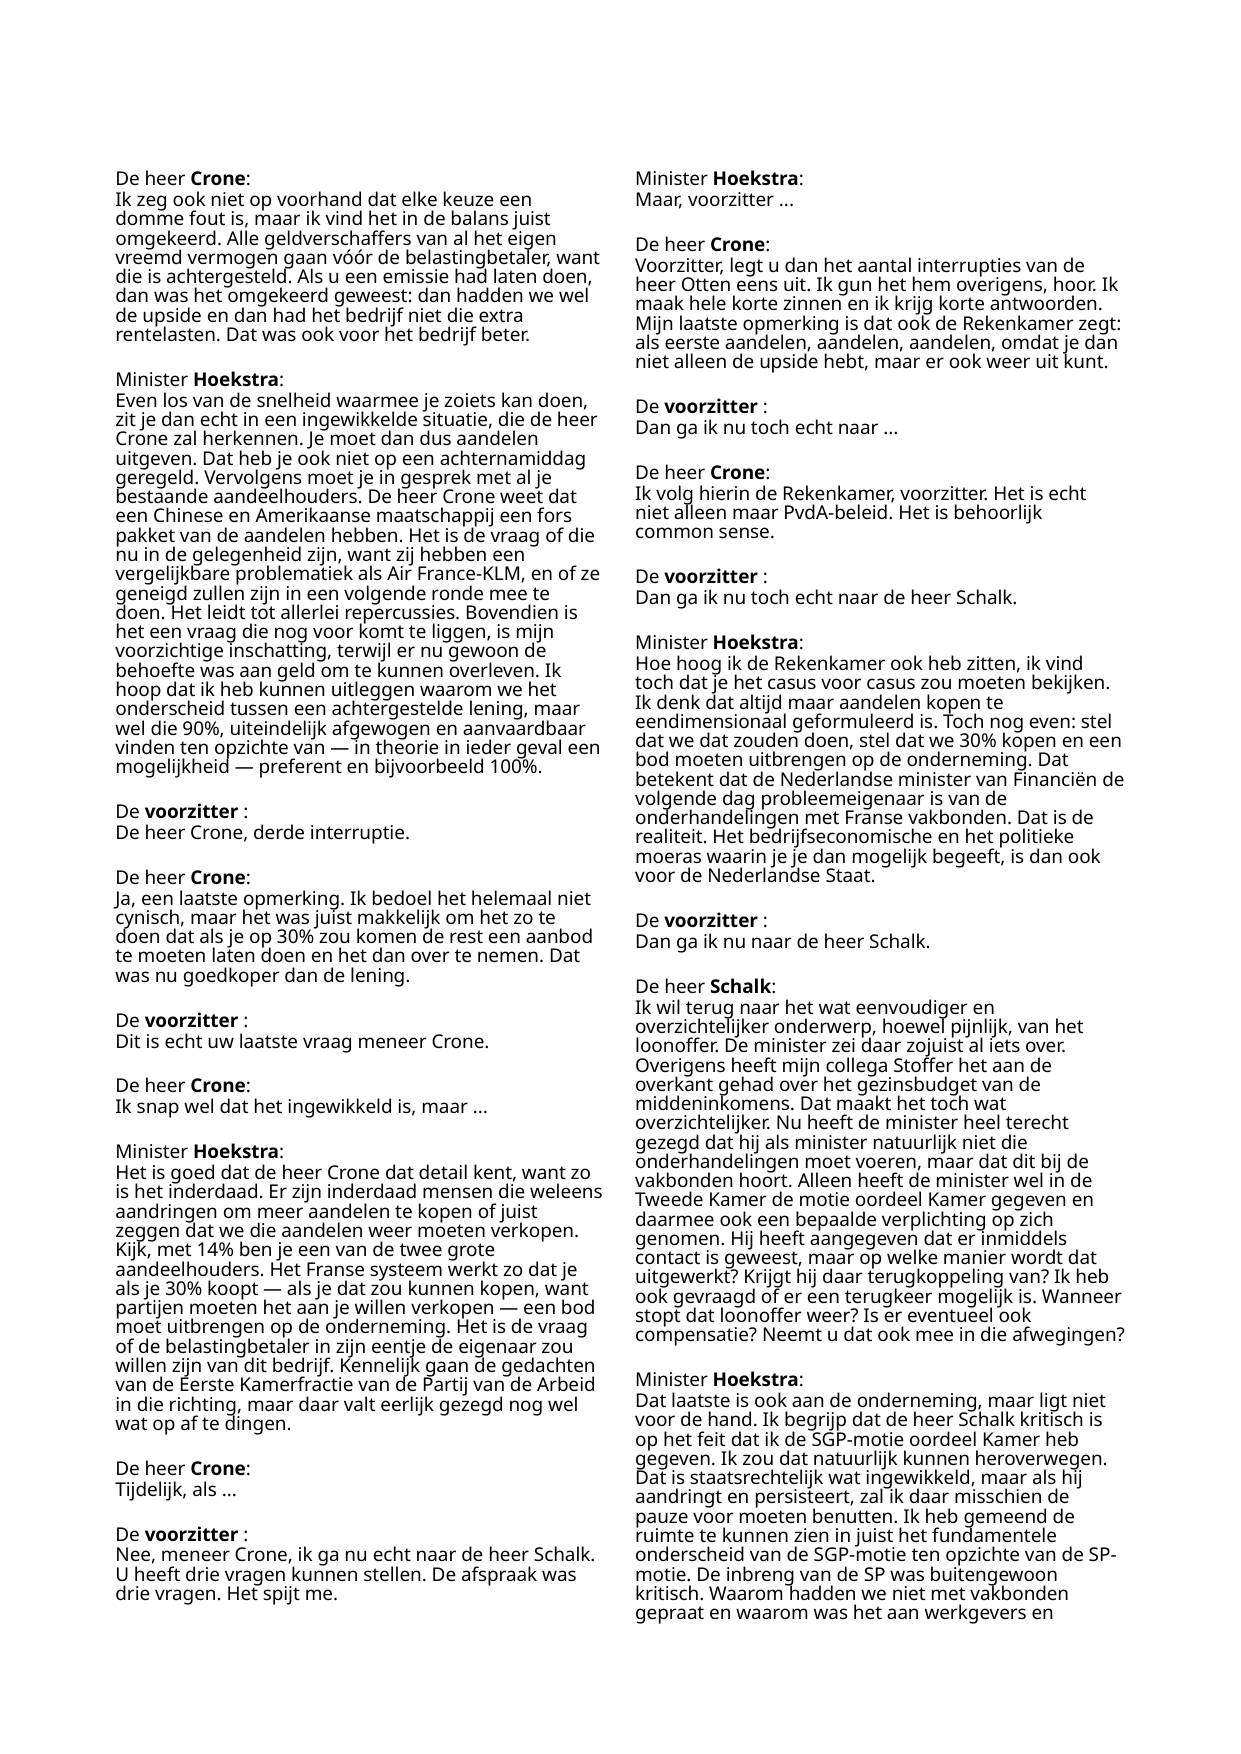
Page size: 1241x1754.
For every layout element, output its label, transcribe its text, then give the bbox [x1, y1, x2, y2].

text Ik wil terug naar het wat eenvoudiger en overzichtelijker onderwerp, hoewel pijnlijk, van het loonoffer. De minister zei daar zojuist al iets over. Overigens heeft mijn collega Stoffer het aan de overkant gehad over het gezinsbudget van de middeninkomens. Dat maakt het toch wat overzichtelijker. Nu heeft de minister heel terecht gezegd dat hij als minister natuurlijk niet die onderhandelingen moet voeren, maar dat dit bij de vakbonden hoort. Alleen heeft de minister wel in de Tweede Kamer de motie oordeel Kamer gegeven en daarmee ook een bepaalde verplichting op zich genomen. Hij heeft aangegeven dat er inmiddels contact is geweest, maar op welke manier wordt dat uitgewerkt? Krijgt hij daar terugkoppeling van? Ik heb ook gevraagd of er een terugkeer mogelijk is. Wanneer stopt dat loonoffer weer? Is er eventueel ook compensatie? Neemt u dat ook mee in die afwegingen? [635, 999, 1125, 1346]
text Minister Hoekstra: [115, 1138, 605, 1164]
text De heer Crone: [115, 864, 605, 890]
text Nee, meneer Crone, ik ga nu echt naar de heer Schalk. U heeft drie vragen kunnen stellen. De afspraak was drie vragen. Het spijt me. [115, 1546, 605, 1604]
text De heer Crone: [635, 231, 1125, 257]
text Voorzitter, legt u dan het aantal interrupties van de heer Otten eens uit. Ik gun het hem overigens, hoor. Ik maak hele korte zinnen en ik krijg korte antwoorden. Mijn laatste opmerking is dat ook de Rekenkamer zegt: als eerste aandelen, aandelen, aandelen, omdat je dan niet alleen de upside hebt, maar er ook weer uit kunt. [635, 257, 1125, 372]
text Dan ga ik nu toch echt naar ... [635, 419, 1125, 438]
text Ik zeg ook niet op voorhand dat elke keuze een domme fout is, maar ik vind het in de balans juist omgekeerd. Alle geldverschaffers van al het eigen vreemd vermogen gaan vóór de belastingbetaler, want die is achtergesteld. Als u een emissie had laten doen, dan was het omgekeerd geweest: dan hadden we wel de upside en dan had het bedrijf niet die extra rentelasten. Dat was ook voor het bedrijf beter. [115, 191, 605, 345]
text Ik snap wel dat het ingewikkeld is, maar ... [115, 1098, 605, 1118]
text Dan ga ik nu naar de heer Schalk. [635, 933, 1125, 952]
text De heer Crone: [635, 459, 1125, 485]
text Minister Hoekstra: [635, 165, 1125, 191]
text Dit is echt uw laatste vraag meneer Crone. [115, 1033, 605, 1052]
text Maar, voorzitter ... [635, 191, 1125, 210]
text Dat laatste is ook aan de onderneming, maar ligt niet voor de hand. Ik begrijp dat de heer Schalk kritisch is op het feit dat ik de SGP-motie oordeel Kamer heb gegeven. Ik zou dat natuurlijk kunnen heroverwegen. Dat is staatsrechtelijk wat ingewikkeld, maar als hij aandringt en persisteert, zal ik daar misschien de pauze voor moeten benutten. Ik heb gemeend de ruimte te kunnen zien in juist het fundamentele onderscheid van de SGP-motie ten opzichte van de SP-motie. De inbreng van de SP was buitengewoon kritisch. Waarom hadden we niet met vakbonden gepraat en waarom was het aan werkgevers en [635, 1392, 1125, 1623]
text De voorzitter : [115, 798, 605, 824]
text De heer Crone: [115, 1073, 605, 1098]
text De voorzitter : [115, 1007, 605, 1033]
text Minister Hoekstra: [635, 1366, 1125, 1392]
text Ik volg hierin de Rekenkamer, voorzitter. Het is echt niet alleen maar PvdA-beleid. Het is behoorlijk common sense. [635, 485, 1125, 543]
text Ja, een laatste opmerking. Ik bedoel het helemaal niet cynisch, maar het was juist makkelijk om het zo te doen dat als je op 30% zou komen de rest een aanbod te moeten laten doen en het dan over te nemen. Dat was nu goedkoper dan de lening. [115, 890, 605, 986]
text De voorzitter : [635, 393, 1125, 419]
text De heer Crone, derde interruptie. [115, 824, 605, 843]
text Minister Hoekstra: [115, 366, 605, 392]
text De heer Crone: [115, 1455, 605, 1481]
text Hoe hoog ik de Rekenkamer ook heb zitten, ik vind toch dat je het casus voor casus zou moeten bekijken. Ik denk dat altijd maar aandelen kopen te eendimensionaal geformuleerd is. Toch nog even: stel dat we dat zouden doen, stel dat we 30% kopen en een bod moeten uitbrengen op de onderneming. Dat betekent dat de Nederlandse minister van Financiën de volgende dag probleemeigenaar is van de onderhandelingen met Franse vakbonden. Dat is de realiteit. Het bedrijfseconomische en het politieke moeras waarin je je dan mogelijk begeeft, is dan ook voor de Nederlandse Staat. [635, 655, 1125, 886]
text Dan ga ik nu toch echt naar de heer Schalk. [635, 589, 1125, 608]
text De voorzitter : [635, 563, 1125, 589]
text Even los van de snelheid waarmee je zoiets kan doen, zit je dan echt in een ingewikkelde situatie, die de heer Crone zal herkennen. Je moet dan dus aandelen uitgeven. Dat heb je ook niet op een achternamiddag geregeld. Vervolgens moet je in gesprek met al je bestaande aandeelhouders. De heer Crone weet dat een Chinese en Amerikaanse maatschappij een fors pakket van de aandelen hebben. Het is de vraag of die nu in de gelegenheid zijn, want zij hebben een vergelijkbare problematiek als Air France-KLM, en of ze geneigd zullen zijn in een volgende ronde mee te doen. Het leidt tot allerlei repercussies. Bovendien is het een vraag die nog voor komt te liggen, is mijn voorzichtige inschatting, terwijl er nu gewoon de behoefte was aan geld om te kunnen overleven. Ik hoop dat ik heb kunnen uitleggen waarom we het onderscheid tussen een achtergestelde lening, maar wel die 90%, uiteindelijk afgewogen en aanvaardbaar vinden ten opzichte van — in theorie in ieder geval een mogelijkheid — preferent en bijvoorbeeld 100%. [115, 392, 605, 777]
text Het is goed dat de heer Crone dat detail kent, want zo is het inderdaad. Er zijn inderdaad mensen die weleens aandringen om meer aandelen te kopen of juist zeggen dat we die aandelen weer moeten verkopen. Kijk, met 14% ben je een van de twee grote aandeelhouders. Het Franse systeem werkt zo dat je als je 30% koopt — als je dat zou kunnen kopen, want partijen moeten het aan je willen verkopen — een bod moet uitbrengen op de onderneming. Het is de vraag of de belastingbetaler in zijn eentje de eigenaar zou willen zijn van dit bedrijf. Kennelijk gaan de gedachten van de Eerste Kamerfractie van de Partij van de Arbeid in die richting, maar daar valt eerlijk gezegd nog wel wat op af te dingen. [115, 1164, 605, 1434]
text Minister Hoekstra: [635, 629, 1125, 655]
text De heer Crone: [115, 165, 605, 191]
text De heer Schalk: [635, 973, 1125, 999]
text De voorzitter : [635, 907, 1125, 933]
text De voorzitter : [115, 1521, 605, 1546]
text Tijdelijk, als ... [115, 1481, 605, 1500]
